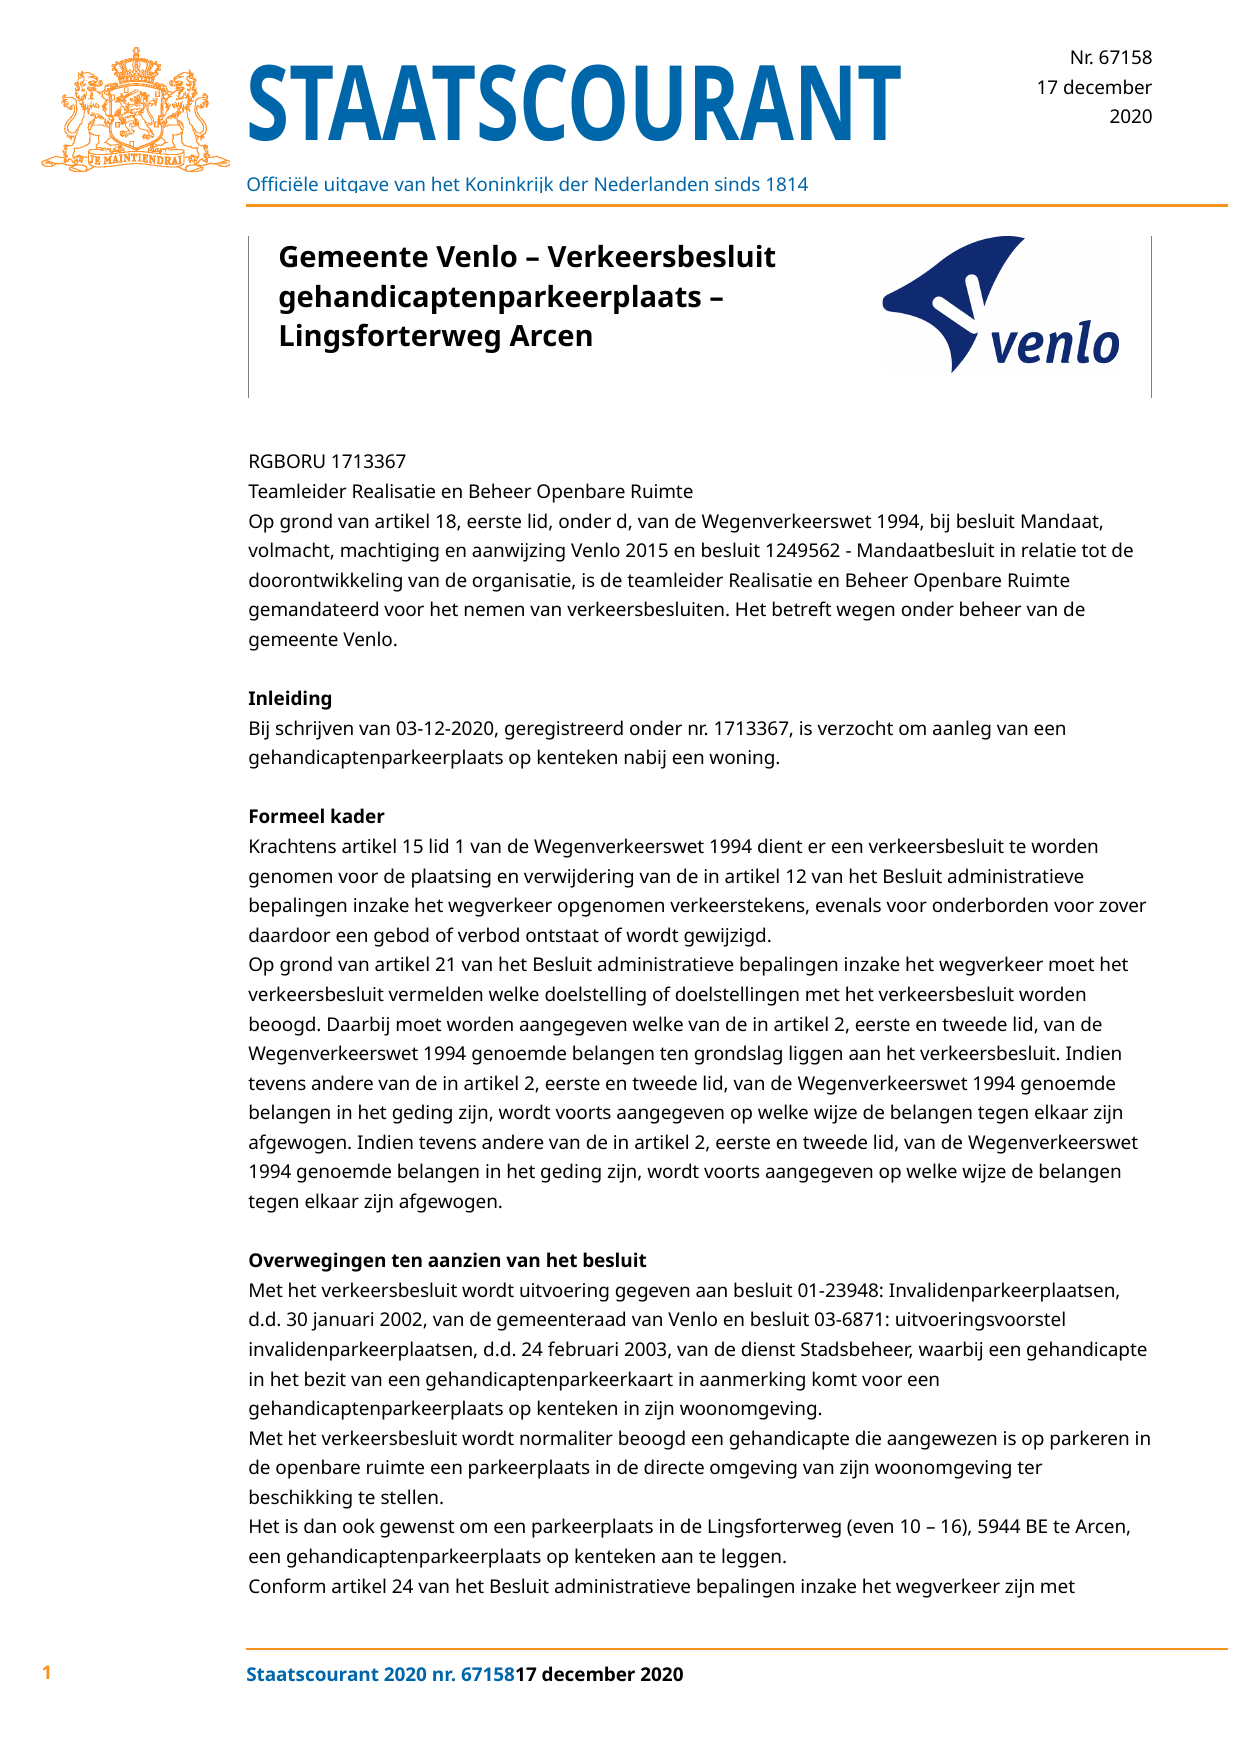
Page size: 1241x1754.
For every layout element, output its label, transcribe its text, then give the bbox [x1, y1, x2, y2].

table_header Gemeente Venlo – Verkeersbesluit gehandicaptenparkeerplaats – Lingsforterweg Arcen [249, 236, 850, 398]
text Overwegingen ten aanzien van het besluit [248, 1247, 1152, 1273]
text Op grond van artikel 18, eerste lid, onder d, van de Wegenverkeerswet 1994, bij besluit Mandaat, volmacht, machtiging en aanwijzing Venlo 2015 en besluit 1249562 - Mandaatbesluit in relatie tot de doorontwikkeling van de organisatie, is de teamleider Realisatie en Beheer Openbare Ruimte gemandateerd voor het nemen van verkeersbesluiten. Het betreft wegen onder beheer van de gemeente Venlo. [248, 508, 1152, 652]
text Teamleider Realisatie en Beheer Openbare Ruimte [248, 478, 1152, 504]
text Bij schrijven van 03-12-2020, geregistreerd onder nr. 1713367, is verzocht om aanleg van een gehandicaptenparkeerplaats op kenteken nabij een woning. [248, 715, 1152, 770]
text Conform artikel 24 van het Besluit administratieve bepalingen inzake het wegverkeer zijn met [248, 1573, 1152, 1598]
table_header [850, 236, 1151, 398]
text Op grond van artikel 21 van het Besluit administratieve bepalingen inzake het wegverkeer moet het verkeersbesluit vermelden welke doelstelling of doelstellingen met het verkeersbesluit worden beoogd. Daarbij moet worden aangegeven welke van de in artikel 2, eerste en tweede lid, van de Wegenverkeerswet 1994 genoemde belangen ten grondslag liggen aan het verkeersbesluit. Indien tevens andere van de in artikel 2, eerste en tweede lid, van de Wegenverkeerswet 1994 genoemde belangen in het geding zijn, wordt voorts aangegeven op welke wijze de belangen tegen elkaar zijn afgewogen. Indien tevens andere van de in artikel 2, eerste en tweede lid, van de Wegenverkeerswet 1994 genoemde belangen in het geding zijn, wordt voorts aangegeven op welke wijze de belangen tegen elkaar zijn afgewogen. [248, 952, 1152, 1214]
picture [882, 236, 1119, 373]
text Krachtens artikel 15 lid 1 van de Wegenverkeerswet 1994 dient er een verkeersbesluit te worden genomen voor de plaatsing en verwijdering van de in artikel 12 van het Besluit administratieve bepalingen inzake het wegverkeer opgenomen verkeerstekens, evenals voor onderborden voor zover daardoor een gebod of verbod ontstaat of wordt gewijzigd. [248, 833, 1152, 948]
picture [41, 47, 231, 172]
text Formeel kader [248, 804, 1152, 829]
text RGBORU 1713367 [248, 449, 1152, 474]
text Met het verkeersbesluit wordt uitvoering gegeven aan besluit 01-23948: Invalidenparkeerplaatsen, d.d. 30 januari 2002, van de gemeenteraad van Venlo en besluit 03-6871: uitvoeringsvoorstel invalidenparkeerplaatsen, d.d. 24 februari 2003, van de dienst Stadsbeheer, waarbij een gehandicapte in het bezit van een gehandicaptenparkeerkaart in aanmerking komt voor een gehandicaptenparkeerplaats op kenteken in zijn woonomgeving. [248, 1277, 1152, 1421]
text Met het verkeersbesluit wordt normaliter beoogd een gehandicapte die aangewezen is op parkeren in de openbare ruimte een parkeerplaats in de directe omgeving van zijn woonomgeving ter beschikking te stellen. [248, 1425, 1152, 1510]
text Het is dan ook gewenst om een parkeerplaats in de Lingsforterweg (even 10 – 16), 5944 BE te Arcen, een gehandicaptenparkeerplaats op kenteken aan te leggen. [248, 1514, 1152, 1569]
text Inleiding [248, 685, 1152, 711]
